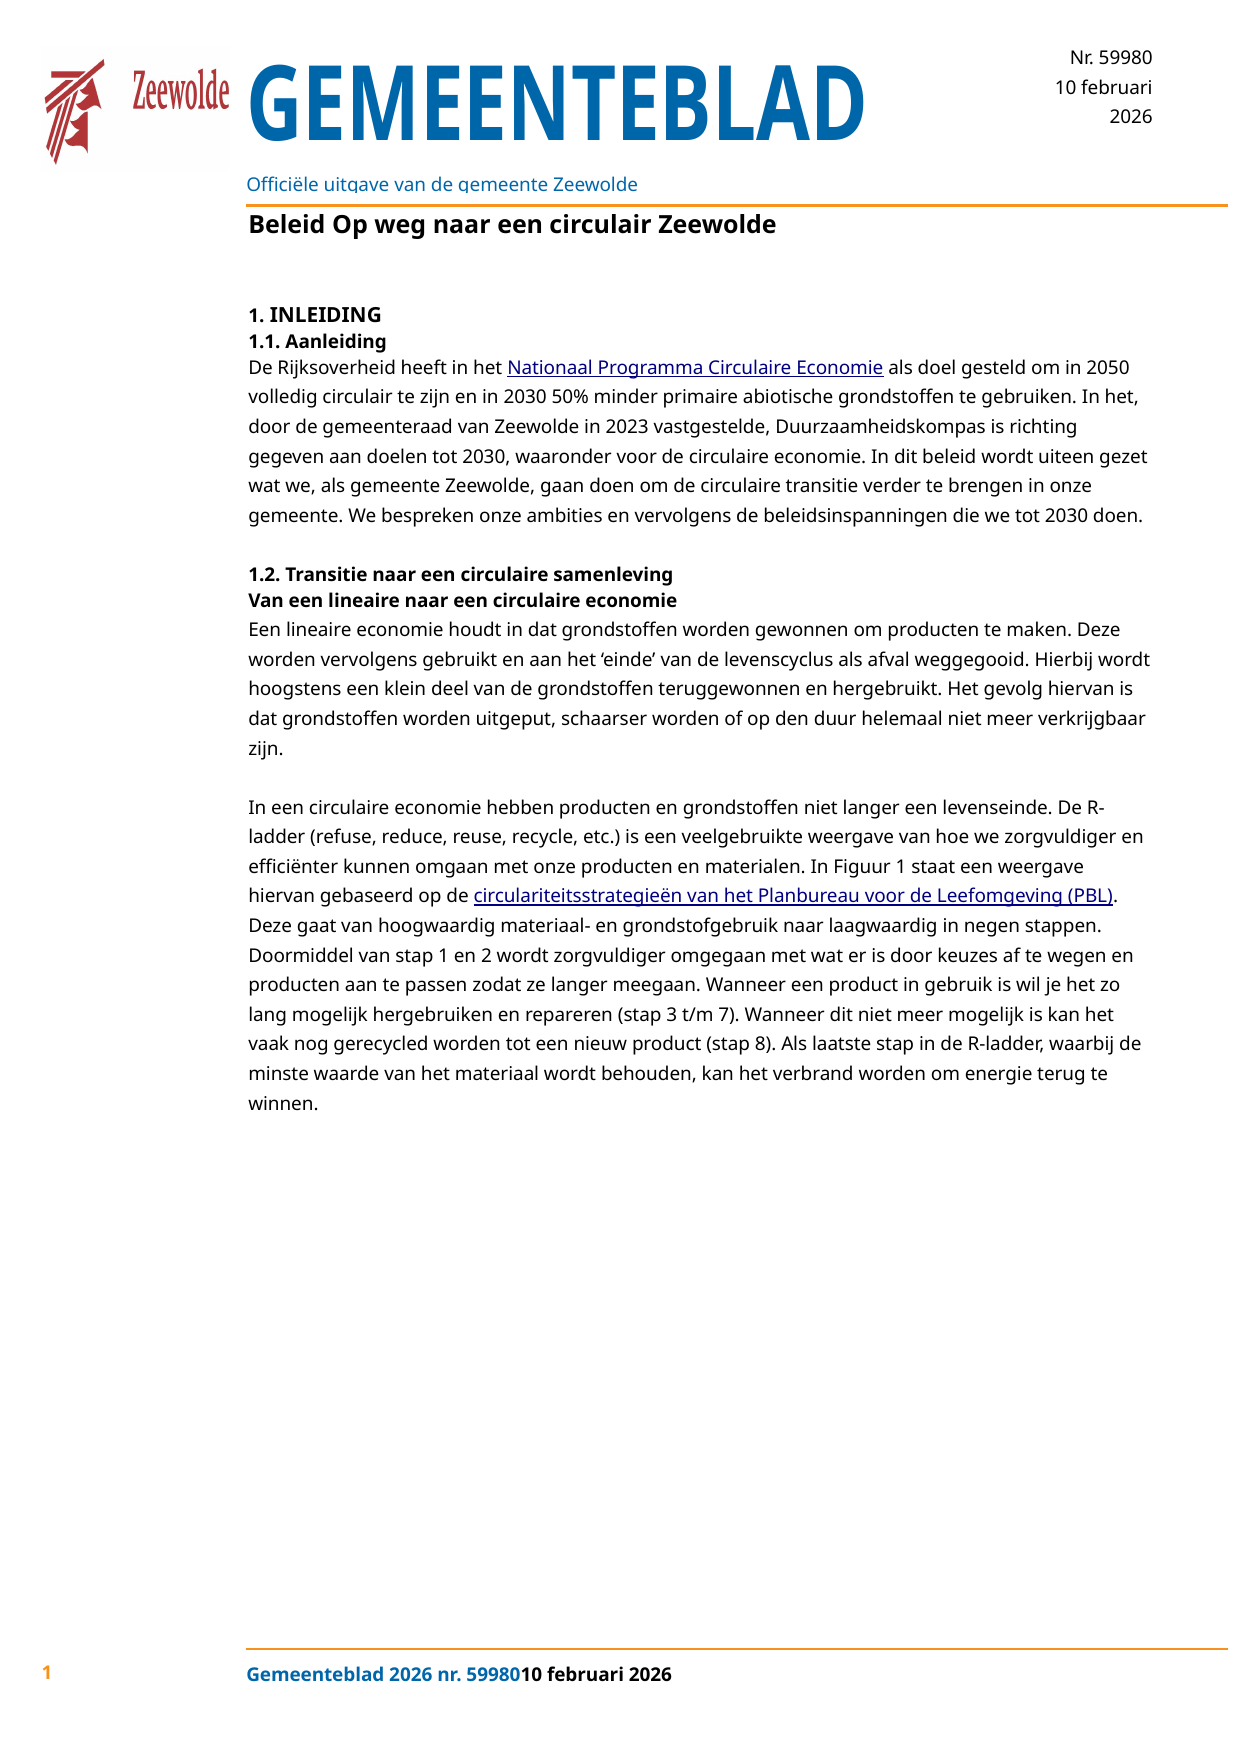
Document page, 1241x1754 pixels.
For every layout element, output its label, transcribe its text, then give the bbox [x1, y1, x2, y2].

text Beleid Op weg naar een circulair Zeewolde [248, 207, 1152, 241]
picture [41, 47, 231, 172]
text 1. INLEIDING [248, 300, 1152, 328]
text 1.2. Transitie naar een circulaire samenleving [248, 561, 1152, 587]
text Van een lineaire naar een circulaire economie [248, 587, 1152, 613]
text In een circulaire economie hebben producten en grondstoffen niet langer een levenseinde. De R-ladder (refuse, reduce, reuse, recycle, etc.) is een veelgebruikte weergave van hoe we zorgvuldiger en efficiënter kunnen omgaan met onze producten en materialen. In Figuur 1 staat een weergave hiervan gebaseerd op de circulariteitsstrategieën van het Planbureau voor de Leefomgeving (PBL). Deze gaat van hoogwaardig materiaal- en grondstofgebruik naar laagwaardig in negen stappen. Doormiddel van stap 1 en 2 wordt zorgvuldiger omgegaan met wat er is door keuzes af te wegen en producten aan te passen zodat ze langer meegaan. Wanneer een product in gebruik is wil je het zo lang mogelijk hergebruiken en repareren (stap 3 t/m 7). Wanneer dit niet meer mogelijk is kan het vaak nog gerecycled worden tot een nieuw product (stap 8). Als laatste stap in de R-ladder, waarbij de minste waarde van het materiaal wordt behouden, kan het verbrand worden om energie terug te winnen. [248, 794, 1152, 1116]
text De Rijksoverheid heeft in het Nationaal Programma Circulaire Economie als doel gesteld om in 2050 volledig circulair te zijn en in 2030 50% minder primaire abiotische grondstoffen te gebruiken. In het, door de gemeenteraad van Zeewolde in 2023 vastgestelde, Duurzaamheidskompas is richting gegeven aan doelen tot 2030, waaronder voor de circulaire economie. In dit beleid wordt uiteen gezet wat we, als gemeente Zeewolde, gaan doen om de circulaire transitie verder te brengen in onze gemeente. We bespreken onze ambities en vervolgens de beleidsinspanningen die we tot 2030 doen. [248, 354, 1152, 528]
text Een lineaire economie houdt in dat grondstoffen worden gewonnen om producten te maken. Deze worden vervolgens gebruikt en aan het ‘einde’ van de levenscyclus als afval weggegooid. Hierbij wordt hoogstens een klein deel van de grondstoffen teruggewonnen en hergebruikt. Het gevolg hiervan is dat grondstoffen worden uitgeput, schaarser worden of op den duur helemaal niet meer verkrijgbaar zijn. [248, 616, 1152, 761]
text 1.1. Aanleiding [248, 328, 1152, 354]
